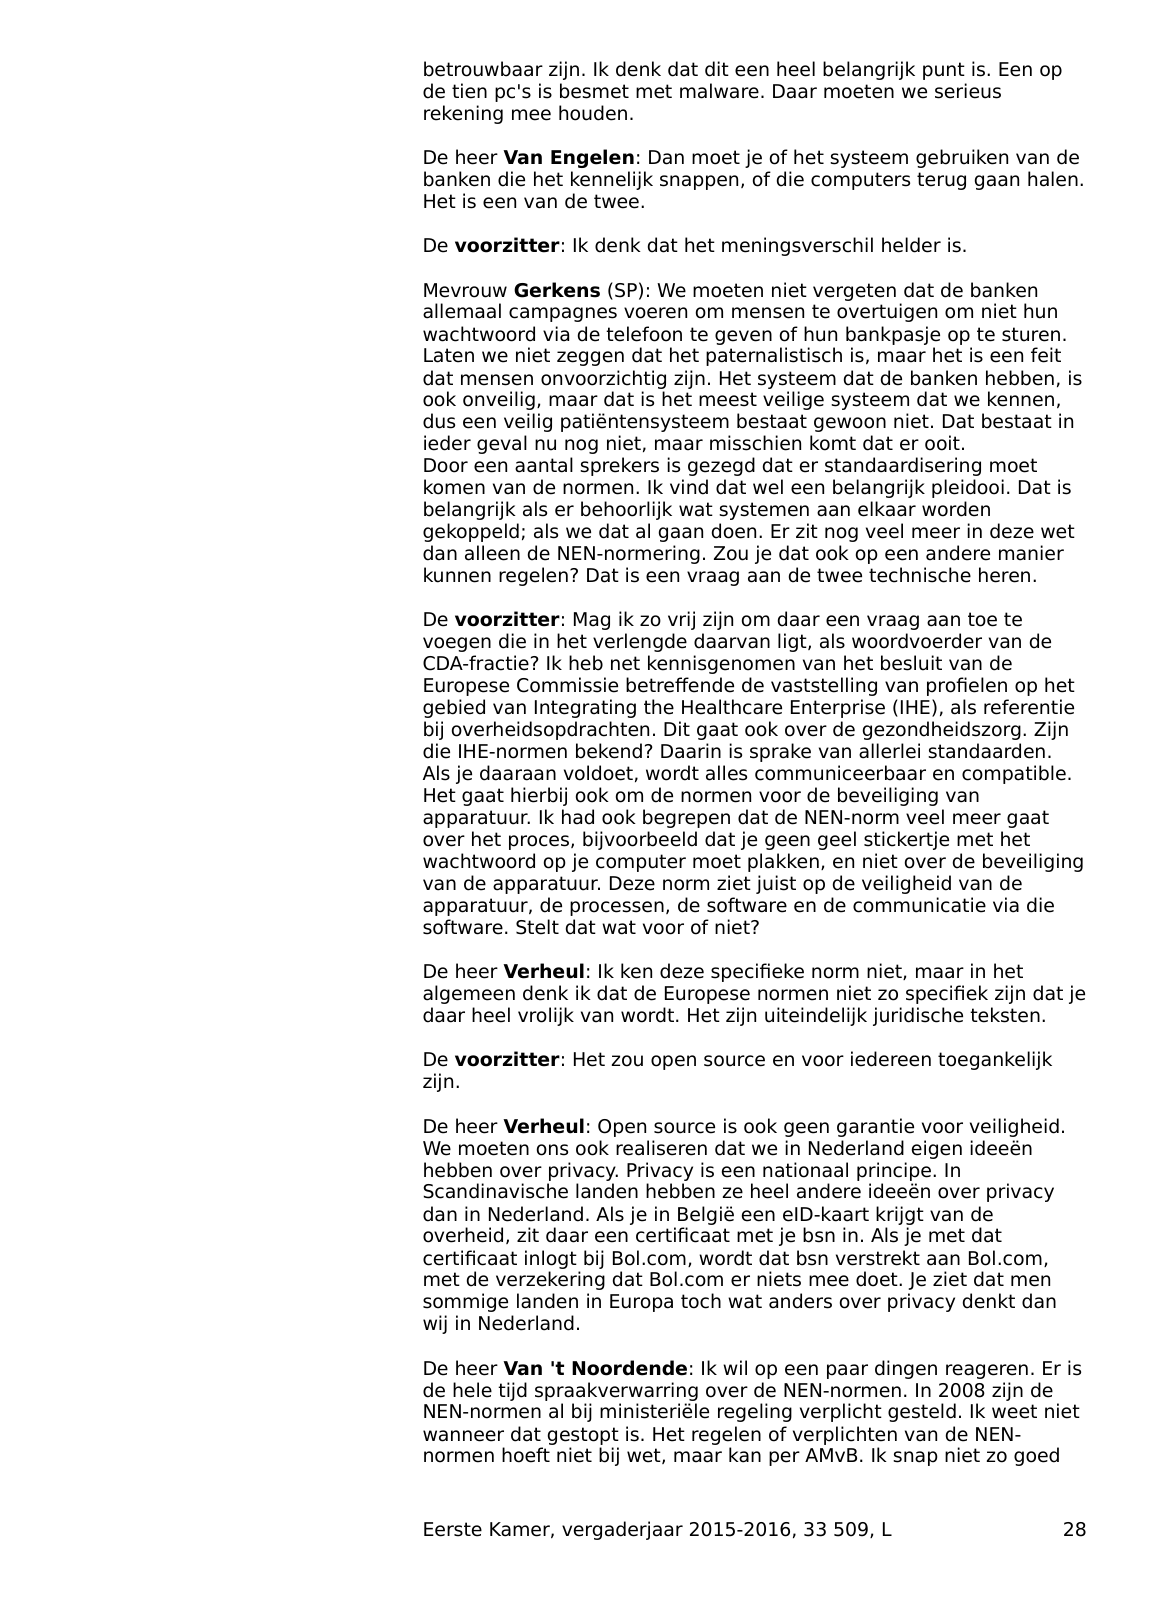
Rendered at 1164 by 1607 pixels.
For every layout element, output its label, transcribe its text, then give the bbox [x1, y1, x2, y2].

text De voorzitter: Het zou open source en voor iedereen toegankelijk zijn. [422, 1049, 1087, 1093]
text Door een aantal sprekers is gezegd dat er standaardisering moet komen van de normen. Ik vind dat wel een belangrijk pleidooi. Dat is belangrijk als er behoorlijk wat systemen aan elkaar worden gekoppeld; als we dat al gaan doen. Er zit nog veel meer in deze wet dan alleen de NEN-normering. Zou je dat ook op een andere manier kunnen regelen? Dat is een vraag aan de twee technische heren. [422, 455, 1087, 587]
text De voorzitter: Mag ik zo vrij zijn om daar een vraag aan toe te voegen die in het verlengde daarvan ligt, als woordvoerder van de CDA-fractie? Ik heb net kennisgenomen van het besluit van de Europese Commissie betreffende de vaststelling van profielen op het gebied van Integrating the Healthcare Enterprise (IHE), als referentie bij overheidsopdrachten. Dit gaat ook over de gezondheidszorg. Zijn die IHE-normen bekend? Daarin is sprake van allerlei standaarden. Als je daaraan voldoet, wordt alles communiceerbaar en compatible. Het gaat hierbij ook om de normen voor de beveiliging van apparatuur. Ik had ook begrepen dat de NEN-norm veel meer gaat over het proces, bijvoorbeeld dat je geen geel stickertje met het wachtwoord op je computer moet plakken, en niet over de beveiliging van de apparatuur. Deze norm ziet juist op de veiligheid van de apparatuur, de processen, de software en de communicatie via die software. Stelt dat wat voor of niet? [422, 609, 1087, 939]
text De heer Van Engelen: Dan moet je of het systeem gebruiken van de banken die het kennelijk snappen, of die computers terug gaan halen. Het is een van de twee. [422, 147, 1087, 213]
text betrouwbaar zijn. Ik denk dat dit een heel belangrijk punt is. Een op de tien pc's is besmet met malware. Daar moeten we serieus rekening mee houden. [422, 59, 1087, 125]
text De heer Verheul: Ik ken deze specifieke norm niet, maar in het algemeen denk ik dat de Europese normen niet zo specifiek zijn dat je daar heel vrolijk van wordt. Het zijn uiteindelijk juridische teksten. [422, 961, 1087, 1027]
text De voorzitter: Ik denk dat het meningsverschil helder is. [422, 235, 1087, 257]
text Mevrouw Gerkens (SP): We moeten niet vergeten dat de banken allemaal campagnes voeren om mensen te overtuigen om niet hun wachtwoord via de telefoon te geven of hun bankpasje op te sturen. Laten we niet zeggen dat het paternalistisch is, maar het is een feit dat mensen onvoorzichtig zijn. Het systeem dat de banken hebben, is ook onveilig, maar dat is het meest veilige systeem dat we kennen, dus een veilig patiëntensysteem bestaat gewoon niet. Dat bestaat in ieder geval nu nog niet, maar misschien komt dat er ooit. [422, 279, 1087, 455]
text De heer Van 't Noordende: Ik wil op een paar dingen reageren. Er is de hele tijd spraakverwarring over de NEN-normen. In 2008 zijn de NEN-normen al bij ministeriële regeling verplicht gesteld. Ik weet niet wanneer dat gestopt is. Het regelen of verplichten van de NEN-normen hoeft niet bij wet, maar kan per AMvB. Ik snap niet zo goed [422, 1357, 1087, 1467]
text De heer Verheul: Open source is ook geen garantie voor veiligheid. We moeten ons ook realiseren dat we in Nederland eigen ideeën hebben over privacy. Privacy is een nationaal principe. In Scandinavische landen hebben ze heel andere ideeën over privacy dan in Nederland. Als je in België een eID-kaart krijgt van de overheid, zit daar een certificaat met je bsn in. Als je met dat certificaat inlogt bij Bol.com, wordt dat bsn verstrekt aan Bol.com, met de verzekering dat Bol.com er niets mee doet. Je ziet dat men sommige landen in Europa toch wat anders over privacy denkt dan wij in Nederland. [422, 1116, 1087, 1335]
